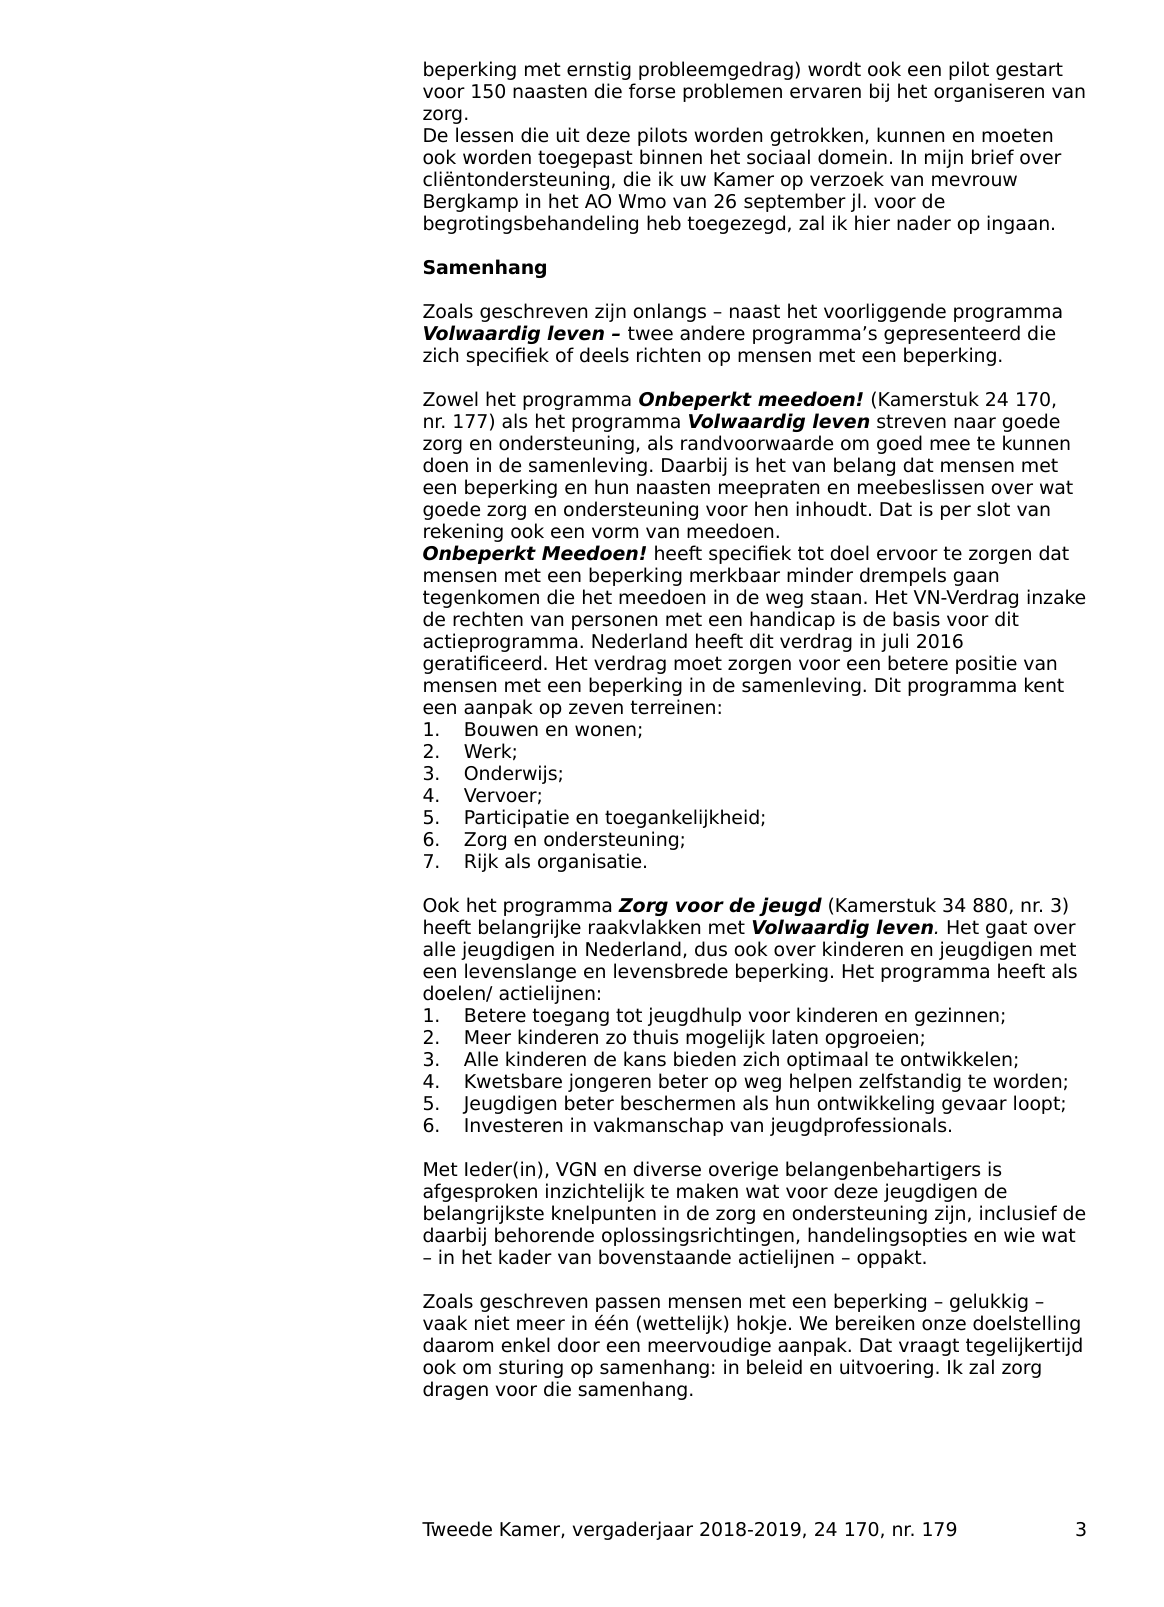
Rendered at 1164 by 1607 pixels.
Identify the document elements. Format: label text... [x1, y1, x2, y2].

text 1. Bouwen en wonen; [422, 719, 1087, 741]
text Met Ieder(in), VGN en diverse overige belangenbehartigers is afgesproken inzichtelijk te maken wat voor deze jeugdigen de belangrijkste knelpunten in de zorg en ondersteuning zijn, inclusief de daarbij behorende oplossingsrichtingen, handelingsopties en wie wat – in het kader van bovenstaande actielijnen – oppakt. [422, 1159, 1087, 1269]
text Zowel het programma Onbeperkt meedoen! (Kamerstuk 24 170, nr. 177) als het programma Volwaardig leven streven naar goede zorg en ondersteuning, als randvoorwaarde om goed mee te kunnen doen in de samenleving. Daarbij is het van belang dat mensen met een beperking en hun naasten meepraten en meebeslissen over wat goede zorg en ondersteuning voor hen inhoudt. Dat is per slot van rekening ook een vorm van meedoen. [422, 389, 1087, 543]
text De lessen die uit deze pilots worden getrokken, kunnen en moeten ook worden toegepast binnen het sociaal domein. In mijn brief over cliëntondersteuning, die ik uw Kamer op verzoek van mevrouw Bergkamp in het AO Wmo van 26 september jl. voor de begrotingsbehandeling heb toegezegd, zal ik hier nader op ingaan. [422, 125, 1087, 235]
text Ook het programma Zorg voor de jeugd (Kamerstuk 34 880, nr. 3) heeft belangrijke raakvlakken met Volwaardig leven. Het gaat over alle jeugdigen in Nederland, dus ook over kinderen en jeugdigen met een levenslange en levensbrede beperking. Het programma heeft als doelen/ actielijnen: [422, 895, 1087, 1005]
text 2. Werk; [422, 741, 1087, 763]
text 4. Vervoer; [422, 785, 1087, 807]
text 1. Betere toegang tot jeugdhulp voor kinderen en gezinnen; [422, 1005, 1087, 1027]
text 6. Zorg en ondersteuning; [422, 829, 1087, 851]
text 5. Participatie en toegankelijkheid; [422, 807, 1087, 829]
text 6. Investeren in vakmanschap van jeugdprofessionals. [422, 1115, 1087, 1137]
text 5. Jeugdigen beter beschermen als hun ontwikkeling gevaar loopt; [422, 1093, 1087, 1115]
text 7. Rijk als organisatie. [422, 851, 1087, 873]
text 4. Kwetsbare jongeren beter op weg helpen zelfstandig te worden; [422, 1071, 1087, 1093]
text beperking met ernstig probleemgedrag) wordt ook een pilot gestart voor 150 naasten die forse problemen ervaren bij het organiseren van zorg. [422, 59, 1087, 125]
subtitle Samenhang [422, 257, 1087, 279]
text Zoals geschreven zijn onlangs – naast het voorliggende programma Volwaardig leven – twee andere programma’s gepresenteerd die zich specifiek of deels richten op mensen met een beperking. [422, 301, 1087, 367]
text 2. Meer kinderen zo thuis mogelijk laten opgroeien; [422, 1027, 1087, 1049]
text Zoals geschreven passen mensen met een beperking – gelukkig – vaak niet meer in één (wettelijk) hokje. We bereiken onze doelstelling daarom enkel door een meervoudige aanpak. Dat vraagt tegelijkertijd ook om sturing op samenhang: in beleid en uitvoering. Ik zal zorg dragen voor die samenhang. [422, 1291, 1087, 1401]
text 3. Onderwijs; [422, 763, 1087, 785]
text 3. Alle kinderen de kans bieden zich optimaal te ontwikkelen; [422, 1049, 1087, 1071]
text Onbeperkt Meedoen! heeft specifiek tot doel ervoor te zorgen dat mensen met een beperking merkbaar minder drempels gaan tegenkomen die het meedoen in de weg staan. Het VN-Verdrag inzake de rechten van personen met een handicap is de basis voor dit actieprogramma. Nederland heeft dit verdrag in juli 2016 geratificeerd. Het verdrag moet zorgen voor een betere positie van mensen met een beperking in de samenleving. Dit programma kent een aanpak op zeven terreinen: [422, 543, 1087, 719]
